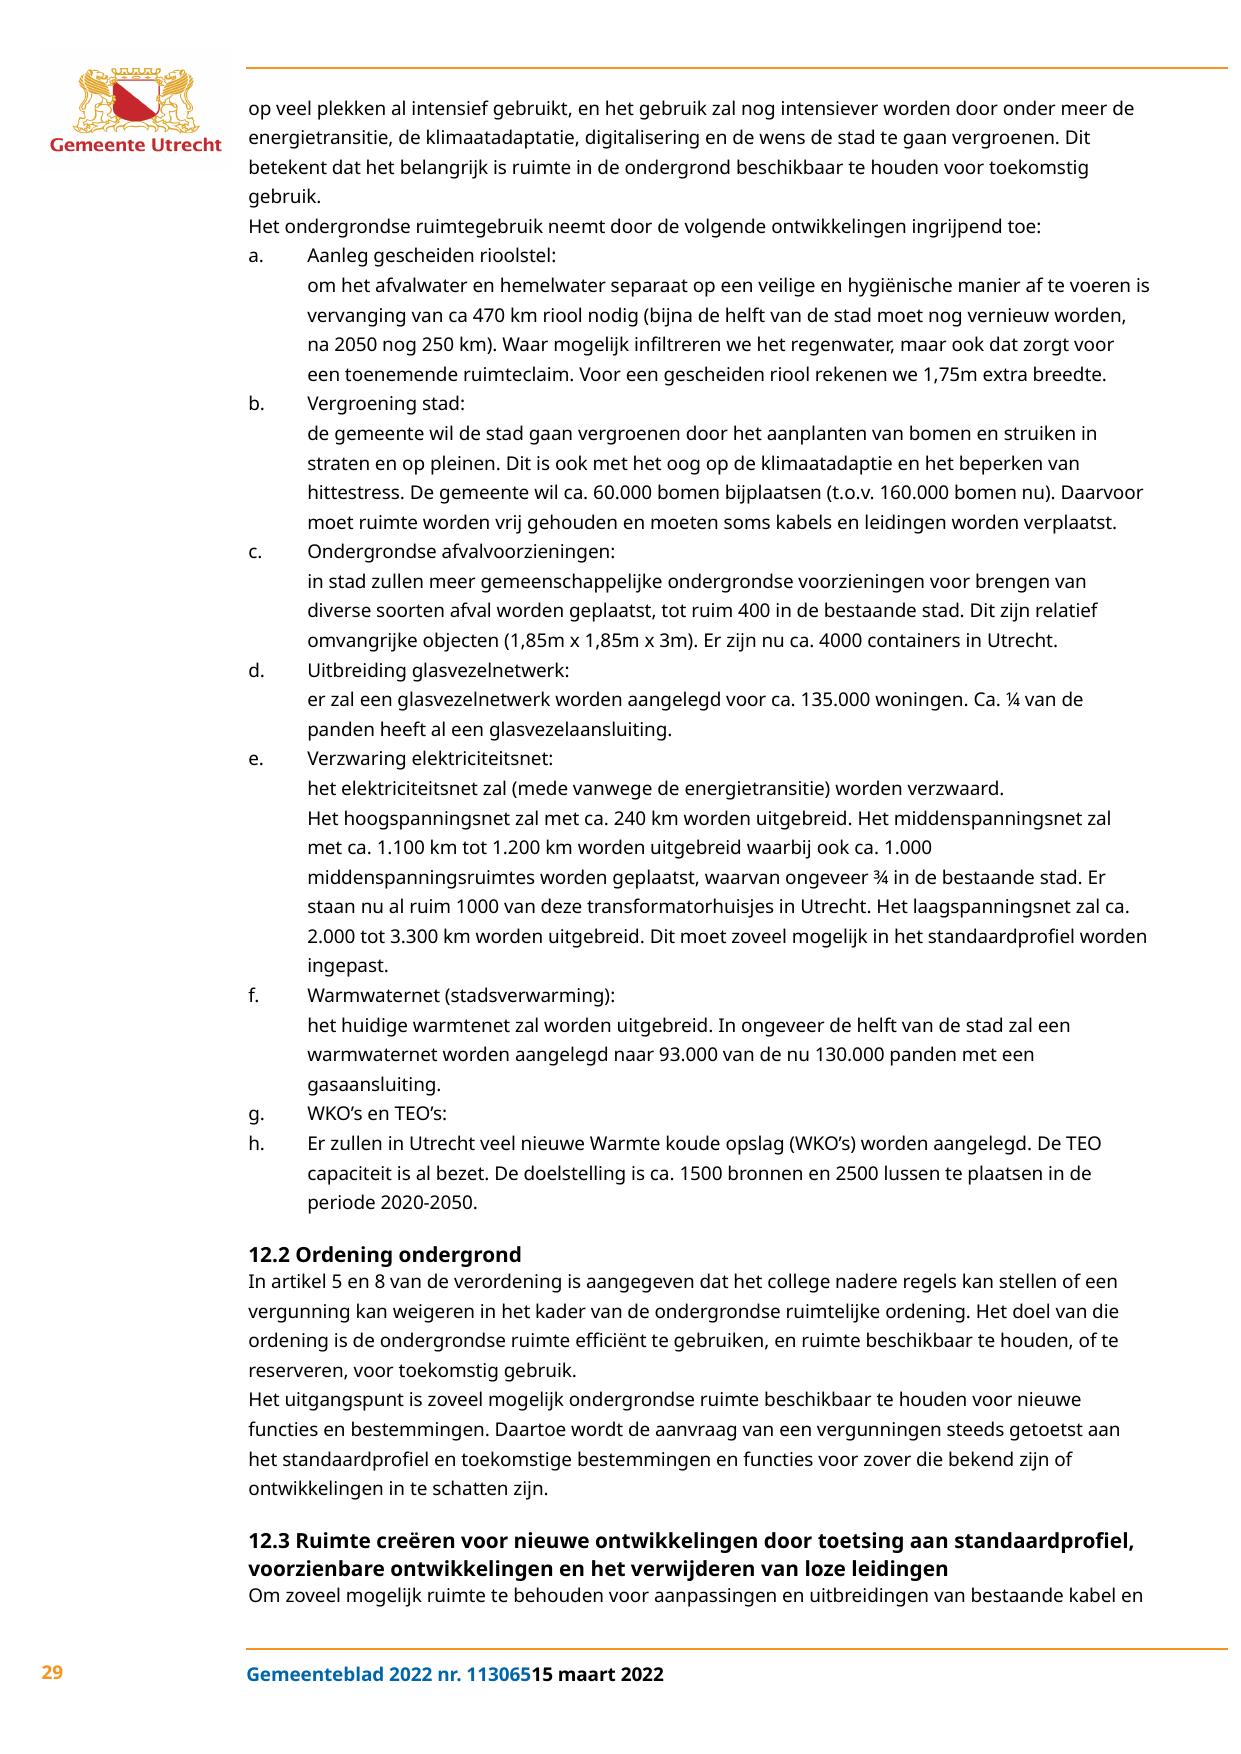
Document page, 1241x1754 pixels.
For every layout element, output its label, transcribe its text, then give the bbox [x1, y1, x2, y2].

list Er zullen in Utrecht veel nieuwe Warmte koude opslag (WKO’s) worden aangelegd. De TEO capaciteit is al bezet. De doelstelling is ca. 1500 bronnen en 2500 lussen te plaatsen in de periode 2020-2050. [248, 1130, 1152, 1215]
text Het uitgangspunt is zoveel mogelijk ondergrondse ruimte beschikbaar te houden voor nieuwe functies en bestemmingen. Daartoe wordt de aanvraag van een vergunningen steeds getoetst aan het standaardprofiel en toekomstige bestemmingen en functies voor zover die bekend zijn of ontwikkelingen in te schatten zijn. [248, 1387, 1152, 1501]
list in stad zullen meer gemeenschappelijke ondergrondse voorzieningen voor brengen van diverse soorten afval worden geplaatst, tot ruim 400 in de bestaande stad. Dit zijn relatief omvangrijke objecten (1,85m x 1,85m x 3m). Er zijn nu ca. 4000 containers in Utrecht. [248, 568, 1152, 653]
list er zal een glasvezelnetwerk worden aangelegd voor ca. 135.000 woningen. Ca. ¼ van de panden heeft al een glasvezelaansluiting. [248, 686, 1152, 742]
list Uitbreiding glasvezelnetwerk: [248, 657, 1152, 683]
list Warmwaternet (stadsverwarming): [248, 982, 1152, 1008]
list WKO’s en TEO’s: [248, 1101, 1152, 1126]
list om het afvalwater en hemelwater separaat op een veilige en hygiënische manier af te voeren is vervanging van ca 470 km riool nodig (bijna de helft van de stad moet nog vernieuw worden, na 2050 nog 250 km). Waar mogelijk infiltreren we het regenwater, maar ook dat zorgt voor een toenemende ruimteclaim. Voor een gescheiden riool rekenen we 1,75m extra breedte. [248, 272, 1152, 387]
text 12.3 Ruimte creëren voor nieuwe ontwikkelingen door toetsing aan standaardprofiel, voorzienbare ontwikkelingen en het verwijderen van loze leidingen [248, 1526, 1152, 1583]
text Om zoveel mogelijk ruimte te behouden voor aanpassingen en uitbreidingen van bestaande kabel en [248, 1583, 1152, 1608]
list Verzwaring elektriciteitsnet: [248, 746, 1152, 771]
list het huidige warmtenet zal worden uitgebreid. In ongeveer de helft van de stad zal een warmwaternet worden aangelegd naar 93.000 van de nu 130.000 panden met een gasaansluiting. [248, 1012, 1152, 1097]
list Het hoogspanningsnet zal met ca. 240 km worden uitgebreid. Het middenspanningsnet zal met ca. 1.100 km tot 1.200 km worden uitgebreid waarbij ook ca. 1.000 middenspanningsruimtes worden geplaatst, waarvan ongeveer ¾ in de bestaande stad. Er staan nu al ruim 1000 van deze transformatorhuisjes in Utrecht. Het laagspanningsnet zal ca. 2.000 tot 3.300 km worden uitgebreid. Dit moet zoveel mogelijk in het standaardprofiel worden ingepast. [248, 805, 1152, 978]
text op veel plekken al intensief gebruikt, en het gebruik zal nog intensiever worden door onder meer de energietransitie, de klimaatadaptatie, digitalisering en de wens de stad te gaan vergroenen. Dit betekent dat het belangrijk is ruimte in de ondergrond beschikbaar te houden voor toekomstig gebruik. [248, 95, 1152, 209]
text Het ondergrondse ruimtegebruik neemt door de volgende ontwikkelingen ingrijpend toe: [248, 213, 1152, 239]
list Ondergrondse afvalvoorzieningen: [248, 538, 1152, 564]
list Vergroening stad: [248, 391, 1152, 416]
text 12.2 Ordening ondergrond [248, 1240, 1152, 1268]
picture [41, 47, 231, 172]
list de gemeente wil de stad gaan vergroenen door het aanplanten van bomen en struiken in straten en op pleinen. Dit is ook met het oog op de klimaatadaptie en het beperken van hittestress. De gemeente wil ca. 60.000 bomen bijplaatsen (t.o.v. 160.000 bomen nu). Daarvoor moet ruimte worden vrij gehouden en moeten soms kabels en leidingen worden verplaatst. [248, 420, 1152, 535]
text In artikel 5 en 8 van de verordening is aangegeven dat het college nadere regels kan stellen of een vergunning kan weigeren in het kader van de ondergrondse ruimtelijke ordening. Het doel van die ordening is de ondergrondse ruimte efficiënt te gebruiken, en ruimte beschikbaar te houden, of te reserveren, voor toekomstig gebruik. [248, 1268, 1152, 1383]
list Aanleg gescheiden rioolstel: [248, 243, 1152, 268]
list het elektriciteitsnet zal (mede vanwege de energietransitie) worden verzwaard. [248, 775, 1152, 801]
